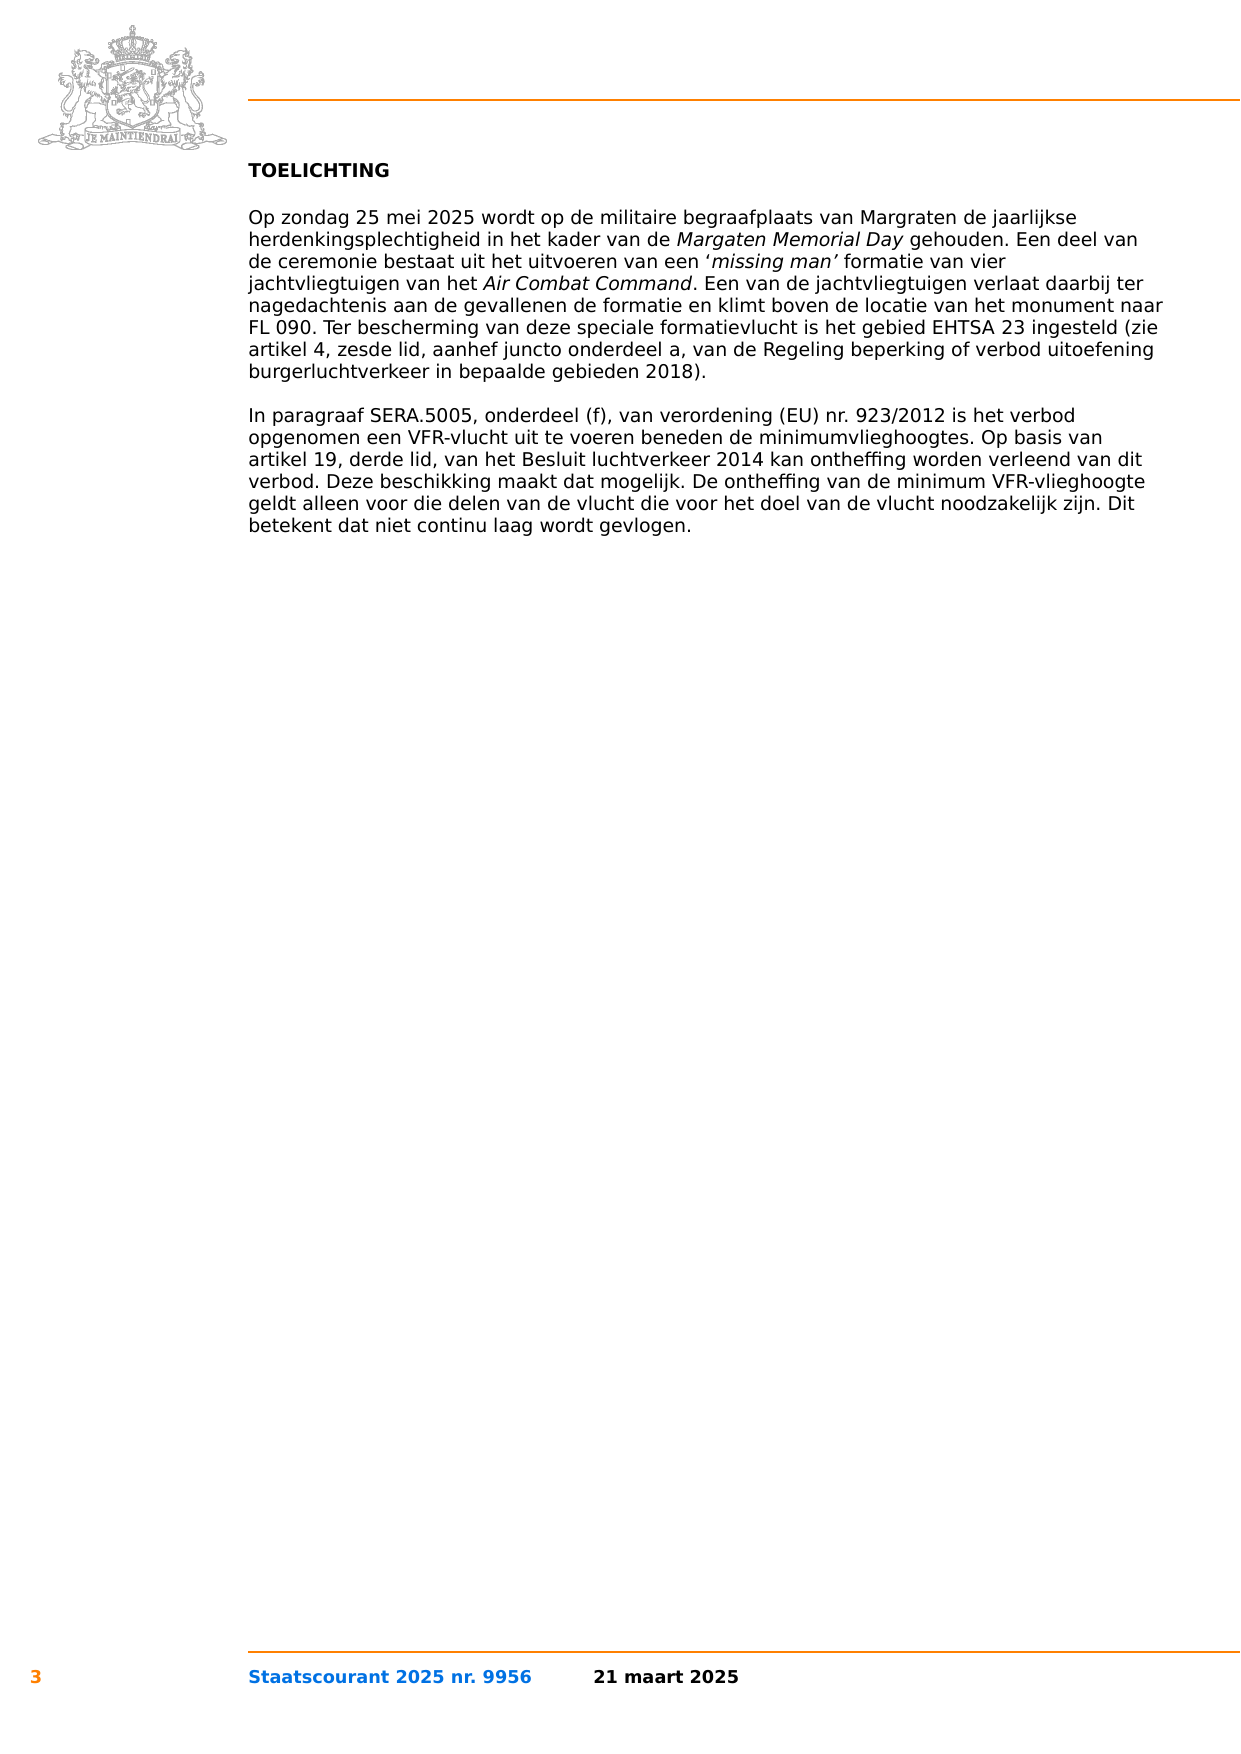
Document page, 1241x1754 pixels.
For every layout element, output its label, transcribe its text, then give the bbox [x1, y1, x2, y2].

picture [38, 25, 227, 150]
text In paragraaf SERA.5005, onderdeel (f), van verordening (EU) nr. 923/2012 is het verbod opgenomen een VFR-vlucht uit te voeren beneden de minimumvlieghoogtes. Op basis van artikel 19, derde lid, van het Besluit luchtverkeer 2014 kan ontheffing worden verleend van dit verbod. Deze beschikking maakt dat mogelijk. De ontheffing van de minimum VFR-vlieghoogte geldt alleen voor die delen van de vlucht die voor het doel van de vlucht noodzakelijk zijn. Dit betekent dat niet continu laag wordt gevlogen. [248, 404, 1163, 536]
subtitle TOELICHTING [248, 160, 1163, 182]
text Op zondag 25 mei 2025 wordt op de militaire begraafplaats van Margraten de jaarlijkse herdenkingsplechtigheid in het kader van de Margaten Memorial Day gehouden. Een deel van de ceremonie bestaat uit het uitvoeren van een ‘missing man’ formatie van vier jachtvliegtuigen van het Air Combat Command. Een van de jachtvliegtuigen verlaat daarbij ter nagedachtenis aan de gevallenen de formatie en klimt boven de locatie van het monument naar FL 090. Ter bescherming van deze speciale formatievlucht is het gebied EHTSA 23 ingesteld (zie artikel 4, zesde lid, aanhef juncto onderdeel a, van de Regeling beperking of verbod uitoefening burgerluchtverkeer in bepaalde gebieden 2018). [248, 207, 1163, 383]
